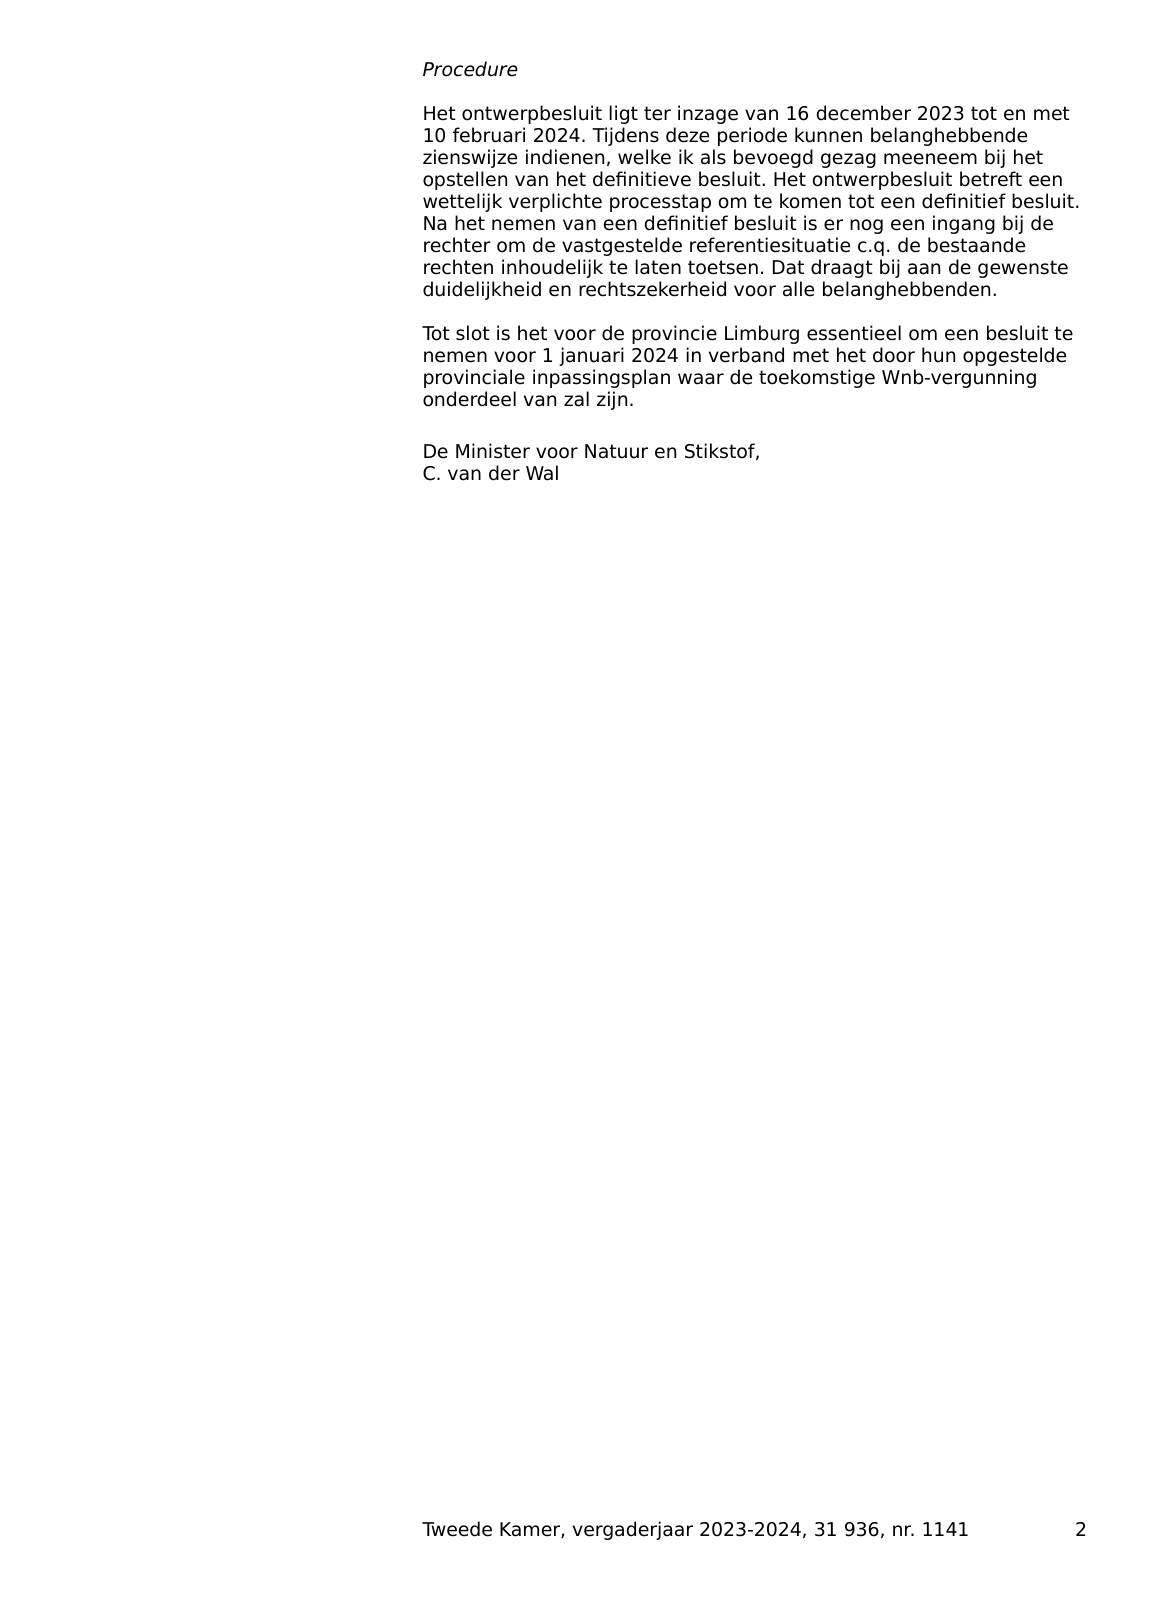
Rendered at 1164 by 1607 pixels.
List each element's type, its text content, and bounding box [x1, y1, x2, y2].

text De Minister voor Natuur en Stikstof, C. van der Wal [422, 441, 1087, 485]
subtitle Procedure [422, 59, 1087, 81]
text Het ontwerpbesluit ligt ter inzage van 16 december 2023 tot en met 10 februari 2024. Tijdens deze periode kunnen belanghebbende zienswijze indienen, welke ik als bevoegd gezag meeneem bij het opstellen van het definitieve besluit. Het ontwerpbesluit betreft een wettelijk verplichte processtap om te komen tot een definitief besluit. Na het nemen van een definitief besluit is er nog een ingang bij de rechter om de vastgestelde referentiesituatie c.q. de bestaande rechten inhoudelijk te laten toetsen. Dat draagt bij aan de gewenste duidelijkheid en rechtszekerheid voor alle belanghebbenden. [422, 103, 1087, 301]
text Tot slot is het voor de provincie Limburg essentieel om een besluit te nemen voor 1 januari 2024 in verband met het door hun opgestelde provinciale inpassingsplan waar de toekomstige Wnb-vergunning onderdeel van zal zijn. [422, 323, 1087, 411]
